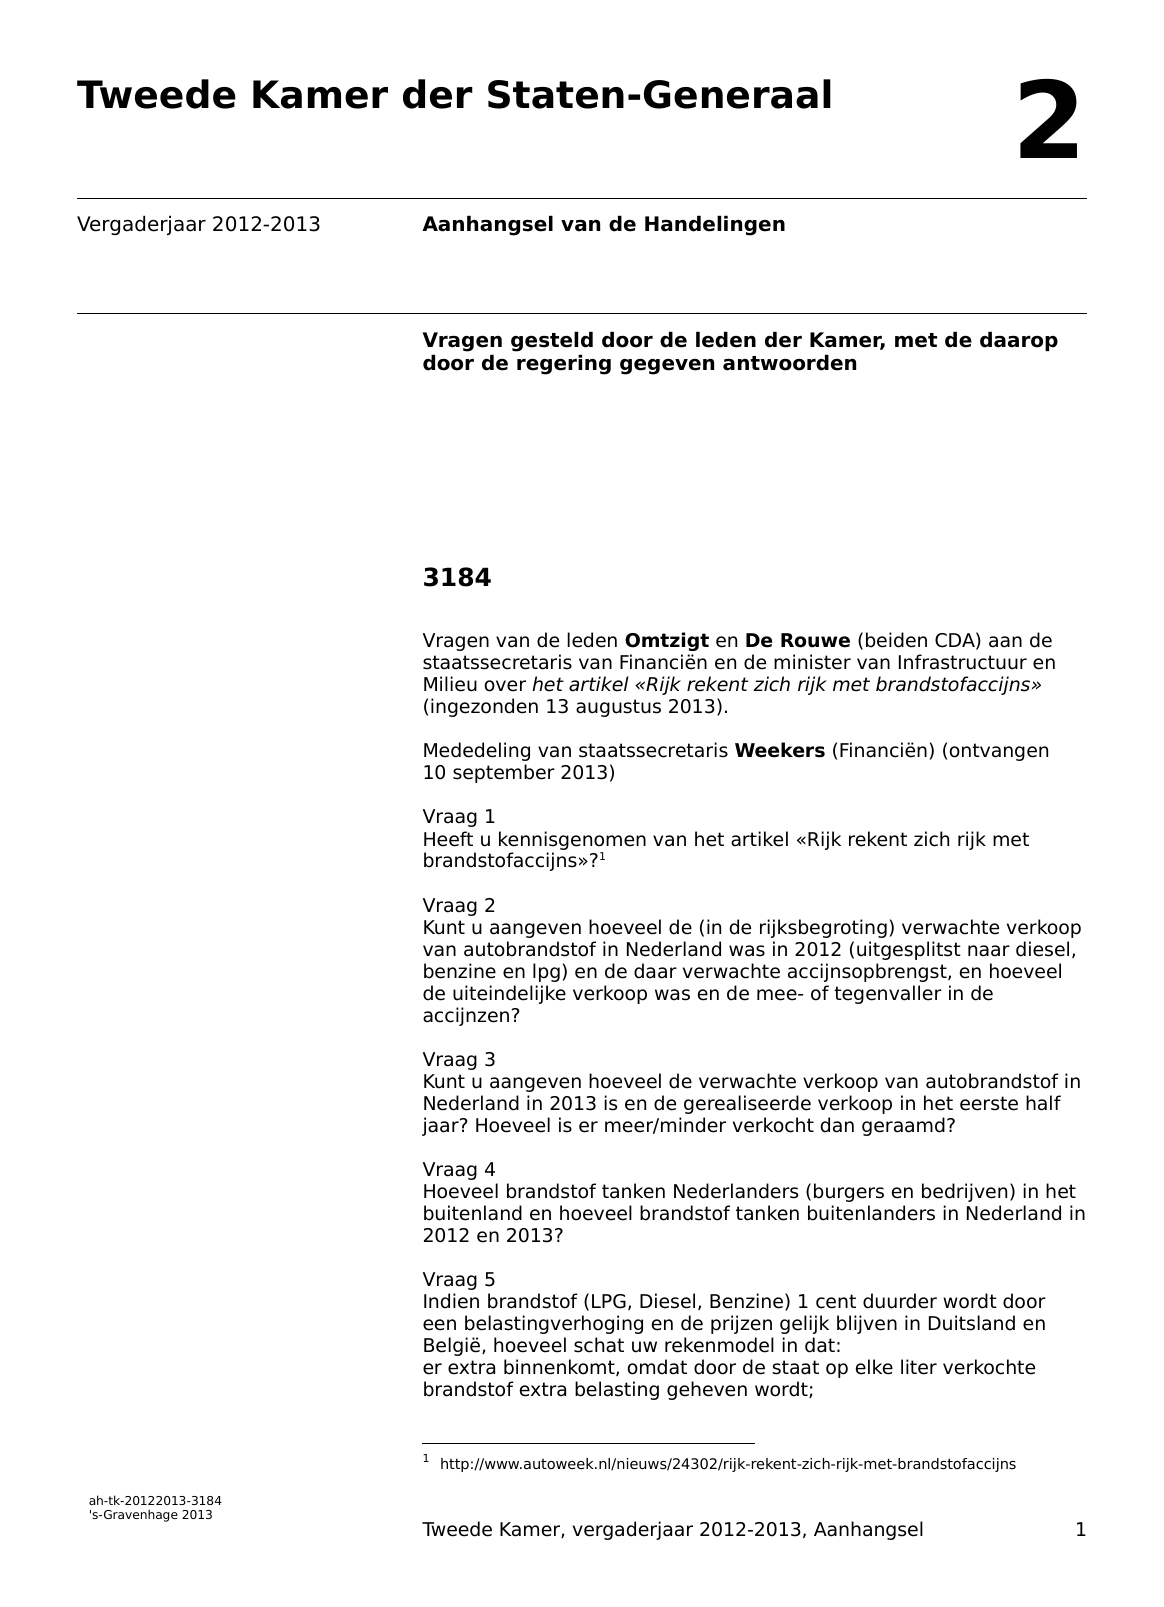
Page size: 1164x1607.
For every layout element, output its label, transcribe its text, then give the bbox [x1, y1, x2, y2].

text Kunt u aangeven hoeveel de (in de rijksbegroting) verwachte verkoop van autobrandstof in Nederland was in 2012 (uitgesplitst naar diesel, benzine en lpg) en de daar verwachte accijnsopbrengst, en hoeveel de uiteindelijke verkoop was en de mee- of tegenvaller in de accijnzen? [422, 917, 1087, 1026]
text Vraag 1 [422, 806, 1087, 828]
text 3184 [422, 563, 1087, 592]
text Vraag 5 [422, 1269, 1087, 1291]
text Vragen van de leden Omtzigt en De Rouwe (beiden CDA) aan de staatssecretaris van Financiën en de minister van Infrastructuur en Milieu over het artikel «Rijk rekent zich rijk met brandstofaccijns» (ingezonden 13 augustus 2013). [422, 630, 1087, 718]
text Kunt u aangeven hoeveel de verwachte verkoop van autobrandstof in Nederland in 2013 is en de gerealiseerde verkoop in het eerste half jaar? Hoeveel is er meer/minder verkocht dan geraamd? [422, 1071, 1087, 1137]
table_header 2 [886, 59, 1087, 198]
text Vraag 3 [422, 1049, 1087, 1071]
text er extra binnenkomt, omdat door de staat op elke liter verkochte brandstof extra belasting geheven wordt; [422, 1357, 1087, 1401]
text Vraag 2 [422, 894, 1087, 917]
text Indien brandstof (LPG, Diesel, Benzine) 1 cent duurder wordt door een belastingverhoging en de prijzen gelijk blijven in Duitsland en België, hoeveel schat uw rekenmodel in dat: [422, 1291, 1087, 1357]
table_cell Vragen gesteld door de leden der Kamer, met de daarop door de regering gegeven antwoorden [422, 314, 1087, 375]
table_cell Vergaderjaar 2012-2013 [77, 199, 422, 313]
text Heeft u kennisgenomen van het artikel «Rijk rekent zich rijk met brandstofaccijns»? [422, 828, 1087, 872]
table_header Tweede Kamer der Staten-Generaal [77, 59, 886, 198]
text ah-tk-20122013-3184 [88, 1494, 323, 1508]
text Hoeveel brandstof tanken Nederlanders (burgers en bedrijven) in het buitenland en hoeveel brandstof tanken buitenlanders in Nederland in 2012 en 2013? [422, 1181, 1087, 1247]
text http://www.autoweek.nl/nieuws/24302/rijk-rekent-zich-rijk-met-brandstofaccijns [422, 1452, 1087, 1474]
text Vraag 4 [422, 1159, 1087, 1181]
text 's-Gravenhage 2013 [88, 1508, 323, 1522]
table_cell [77, 314, 422, 375]
table_cell Aanhangsel van de Handelingen [422, 199, 1087, 313]
text Mededeling van staatssecretaris Weekers (Financiën) (ontvangen 10 september 2013) [422, 740, 1087, 784]
